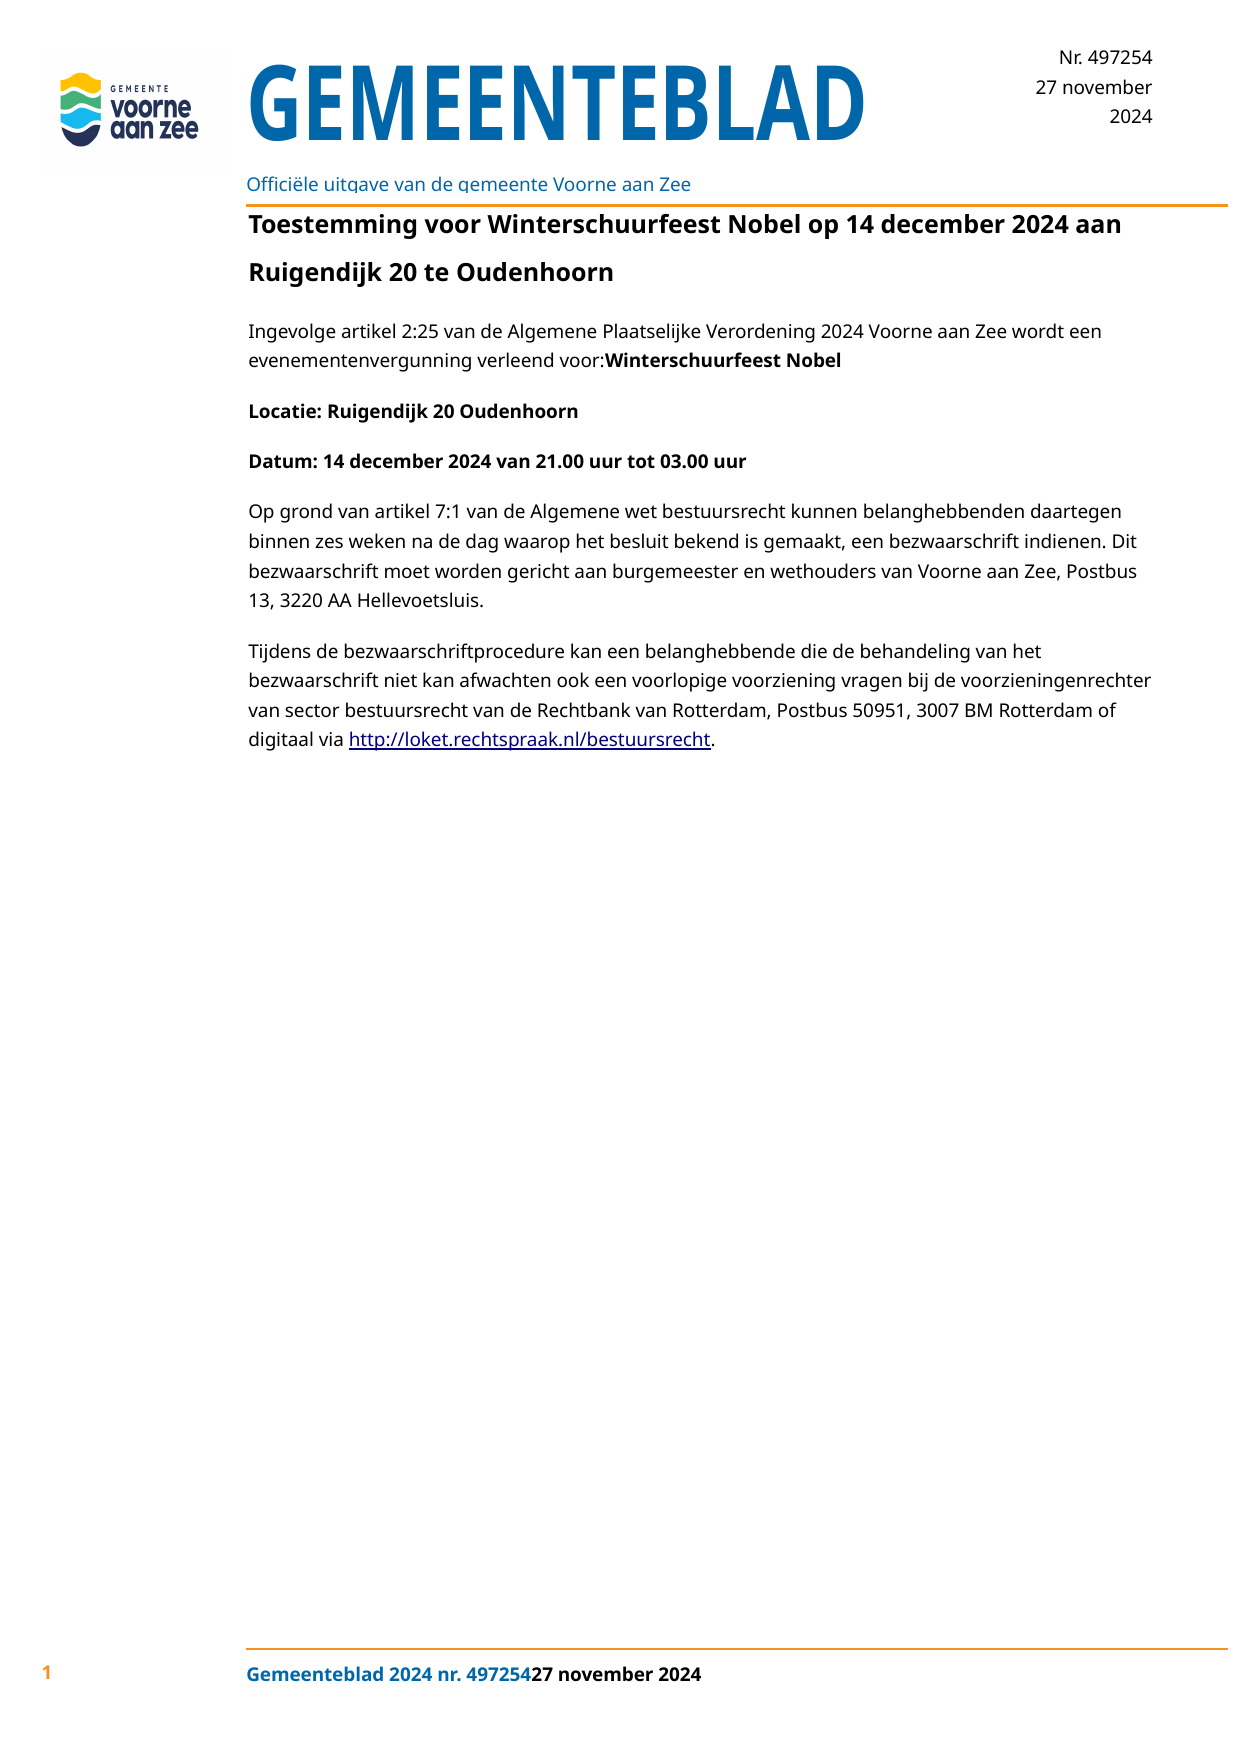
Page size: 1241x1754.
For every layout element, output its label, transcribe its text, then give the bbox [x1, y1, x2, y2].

text Tijdens de bezwaarschriftprocedure kan een belanghebbende die de behandeling van het bezwaarschrift niet kan afwachten ook een voorlopige voorziening vragen bij de voorzieningenrechter van sector bestuursrecht van de Rechtbank van Rotterdam, Postbus 50951, 3007 BM Rotterdam of digitaal via http://loket.rechtspraak.nl/bestuursrecht. [248, 638, 1152, 752]
text Datum: 14 december 2024 van 21.00 uur tot 03.00 uur [248, 448, 1152, 474]
text Op grond van artikel 7:1 van de Algemene wet bestuursrecht kunnen belanghebbenden daartegen binnen zes weken na de dag waarop het besluit bekend is gemaakt, een bezwaarschrift indienen. Dit bezwaarschrift moet worden gericht aan burgemeester en wethouders van Voorne aan Zee, Postbus 13, 3220 AA Hellevoetsluis. [248, 499, 1152, 613]
text Toestemming voor Winterschuurfeest Nobel op 14 december 2024 aan Ruigendijk 20 te Oudenhoorn [248, 207, 1152, 288]
text Locatie: Ruigendijk 20 Oudenhoorn [248, 398, 1152, 424]
picture [41, 47, 231, 172]
text Ingevolge artikel 2:25 van de Algemene Plaatselijke Verordening 2024 Voorne aan Zee wordt een evenementenvergunning verleend voor:Winterschuurfeest Nobel [248, 318, 1152, 373]
